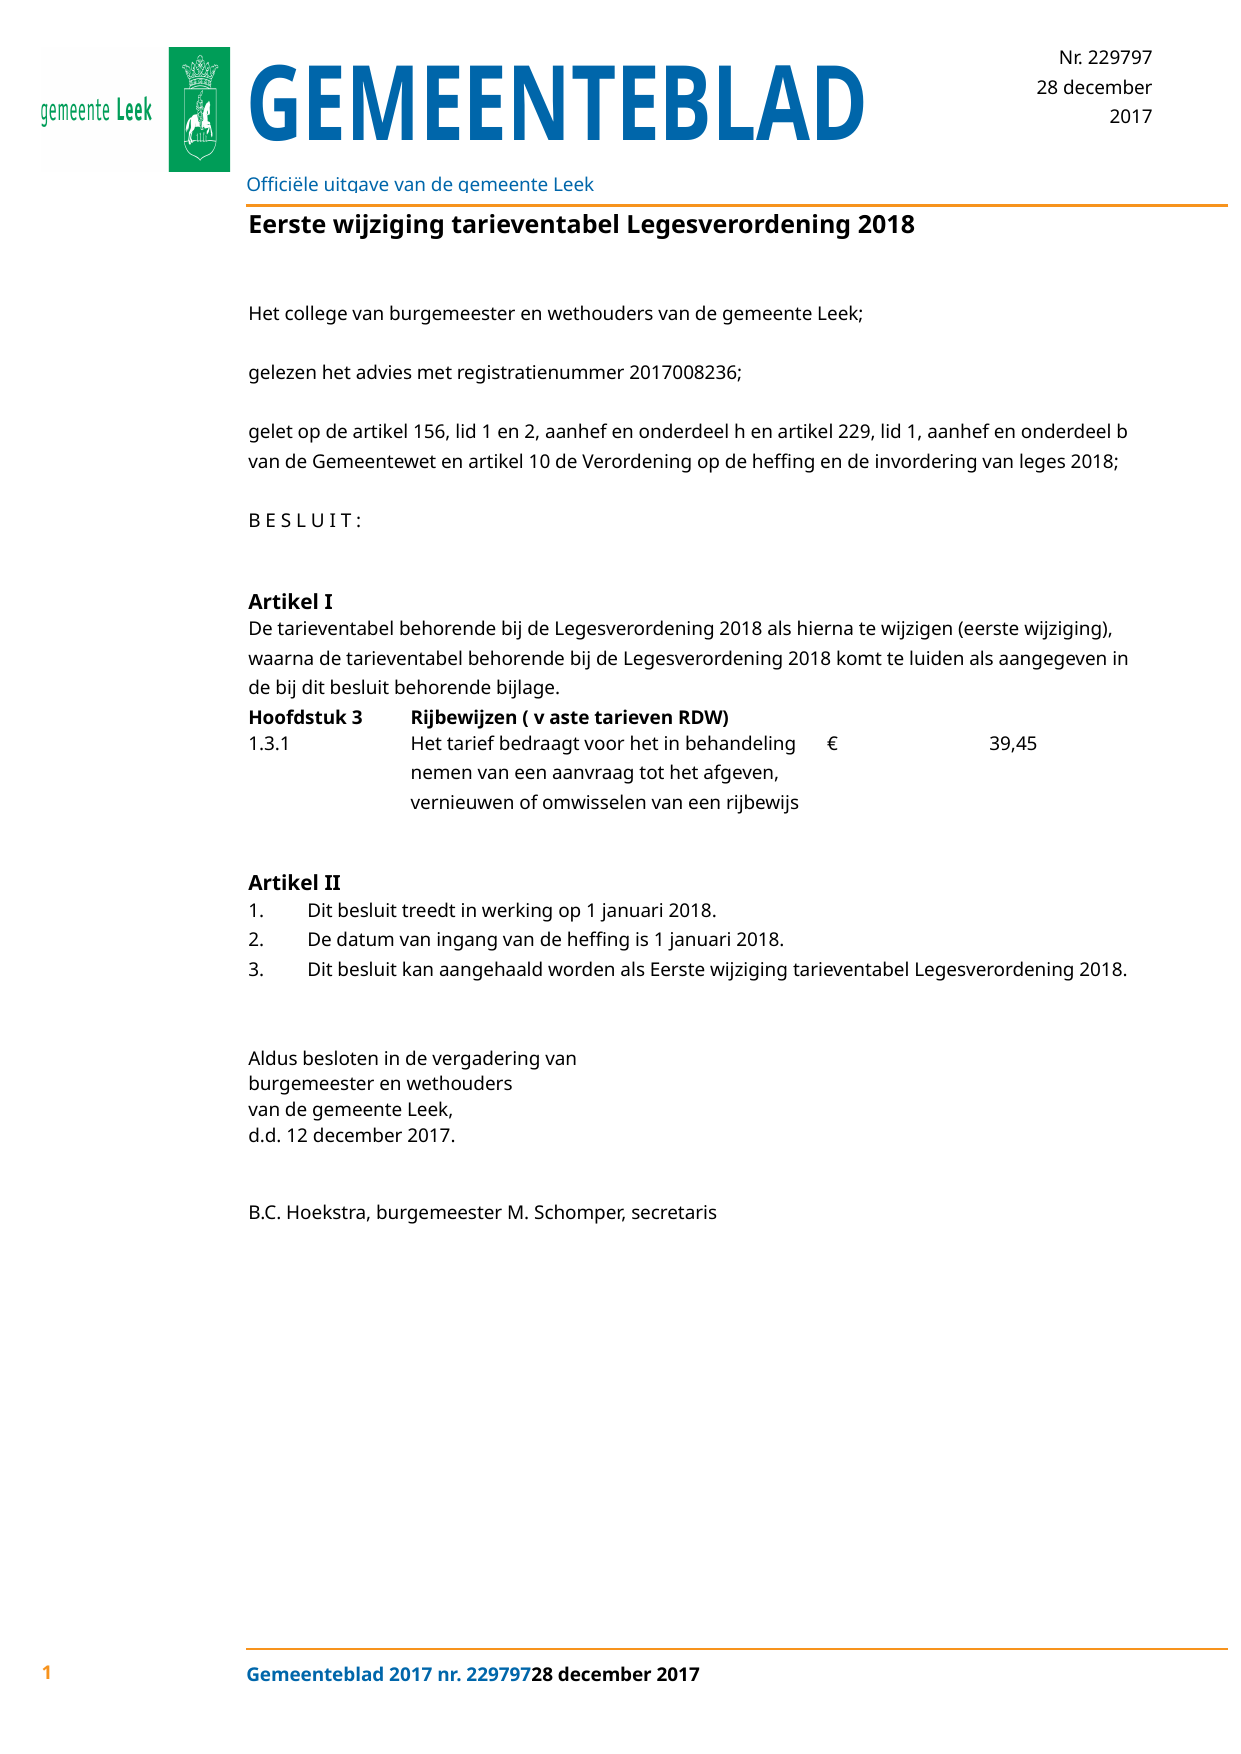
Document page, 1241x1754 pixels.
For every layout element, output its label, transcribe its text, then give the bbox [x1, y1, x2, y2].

text burgemeester en wethouders [248, 1071, 1152, 1096]
text gelet op de artikel 156, lid 1 en 2, aanhef en onderdeel h en artikel 229, lid 1, aanhef en onderdeel b van de Gemeentewet en artikel 10 de Verordening op de heffing en de invordering van leges 2018; [248, 418, 1152, 473]
table_header Hoofdstuk 3 [248, 704, 410, 730]
text Artikel II [248, 868, 1152, 897]
table_header Rijbewijzen ( v aste tarieven RDW) [410, 704, 827, 730]
text Het college van burgemeester en wethouders van de gemeente Leek; [248, 300, 1152, 326]
text De tarieventabel behorende bij de Legesverordening 2018 als hierna te wijzigen (eerste wijziging), waarna de tarieventabel behorende bij de Legesverordening 2018 komt te luiden als aangegeven in de bij dit besluit behorende bijlage. [248, 615, 1152, 700]
list Dit besluit treedt in werking op 1 januari 2018. [248, 897, 1152, 923]
table_cell 1.3.1 [248, 730, 410, 815]
text van de gemeente Leek, [248, 1096, 1152, 1122]
list De datum van ingang van de heffing is 1 januari 2018. [248, 927, 1152, 952]
table_header [827, 704, 989, 730]
table_header [989, 704, 1152, 730]
text Eerste wijziging tarieventabel Legesverordening 2018 [248, 207, 1152, 241]
text gelezen het advies met registratienummer 2017008236; [248, 359, 1152, 385]
picture [41, 47, 231, 172]
text B E S L U I T : [248, 507, 1152, 533]
text Aldus besloten in de vergadering van [248, 1045, 1152, 1071]
table_cell € [827, 730, 989, 815]
list Dit besluit kan aangehaald worden als Eerste wijziging tarieventabel Legesverordening 2018. [248, 956, 1152, 982]
table_cell 39,45 [989, 730, 1152, 815]
text B.C. Hoekstra, burgemeester M. Schomper, secretaris [248, 1199, 1152, 1225]
text d.d. 12 december 2017. [248, 1122, 1152, 1148]
text Artikel I [248, 587, 1152, 615]
table_cell Het tarief bedraagt voor het in behandeling nemen van een aanvraag tot het afgeven, vernieuwen of omwisselen van een rijbewijs [410, 730, 827, 815]
